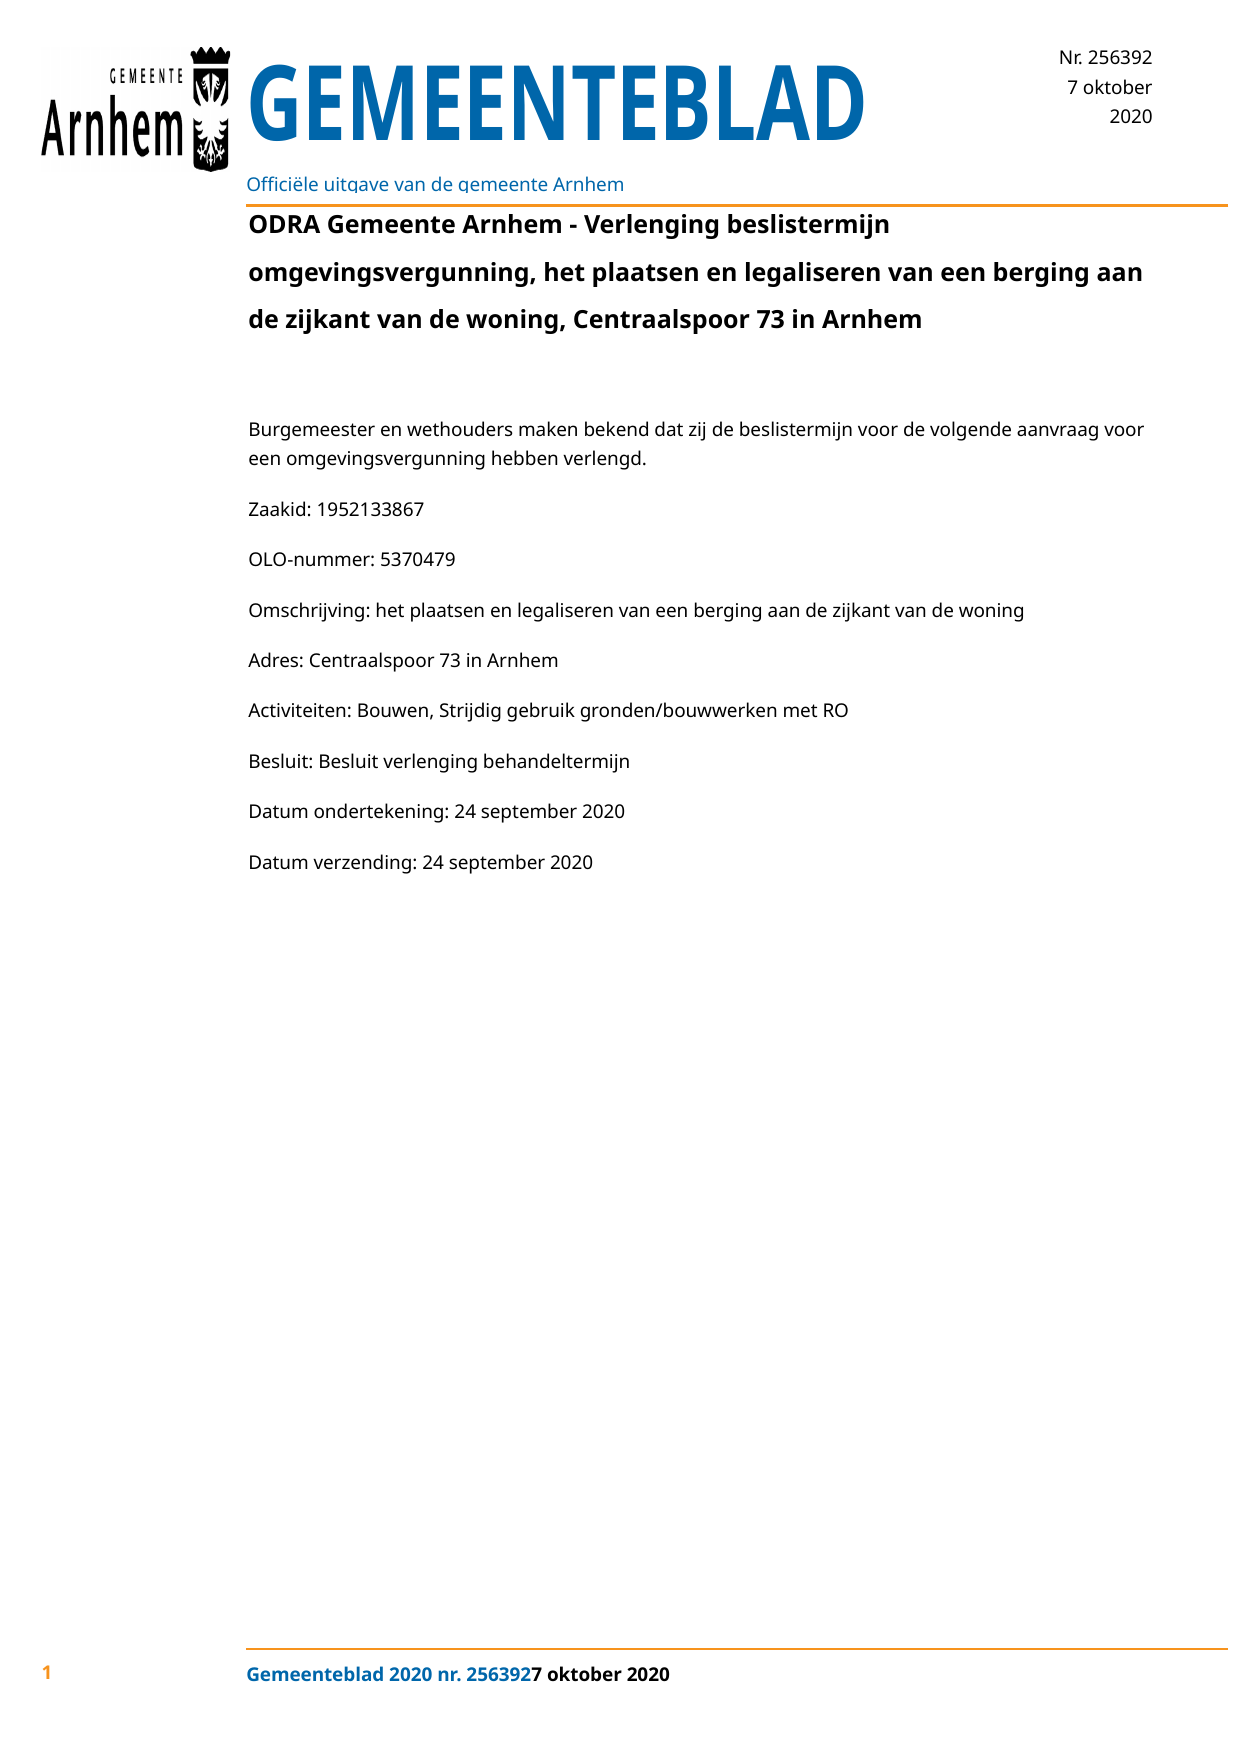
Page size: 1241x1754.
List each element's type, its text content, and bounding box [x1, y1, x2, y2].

text Activiteiten: Bouwen, Strijdig gebruik gronden/bouwwerken met RO [248, 698, 1152, 723]
text Besluit: Besluit verlenging behandeltermijn [248, 748, 1152, 774]
text Zaakid: 1952133867 [248, 496, 1152, 522]
text Datum verzending: 24 september 2020 [248, 849, 1152, 874]
text Omschrijving: het plaatsen en legaliseren van een berging aan de zijkant van de woning [248, 597, 1152, 622]
text Burgemeester en wethouders maken bekend dat zij de beslistermijn voor de volgende aanvraag voor een omgevingsvergunning hebben verlengd. [248, 416, 1152, 471]
text Adres: Centraalspoor 73 in Arnhem [248, 647, 1152, 673]
picture [41, 47, 231, 172]
text ODRA Gemeente Arnhem - Verlenging beslistermijn omgevingsvergunning, het plaatsen en legaliseren van een berging aan de zijkant van de woning, Centraalspoor 73 in Arnhem [248, 207, 1152, 336]
text OLO-nummer: 5370479 [248, 546, 1152, 572]
text Datum ondertekening: 24 september 2020 [248, 798, 1152, 824]
